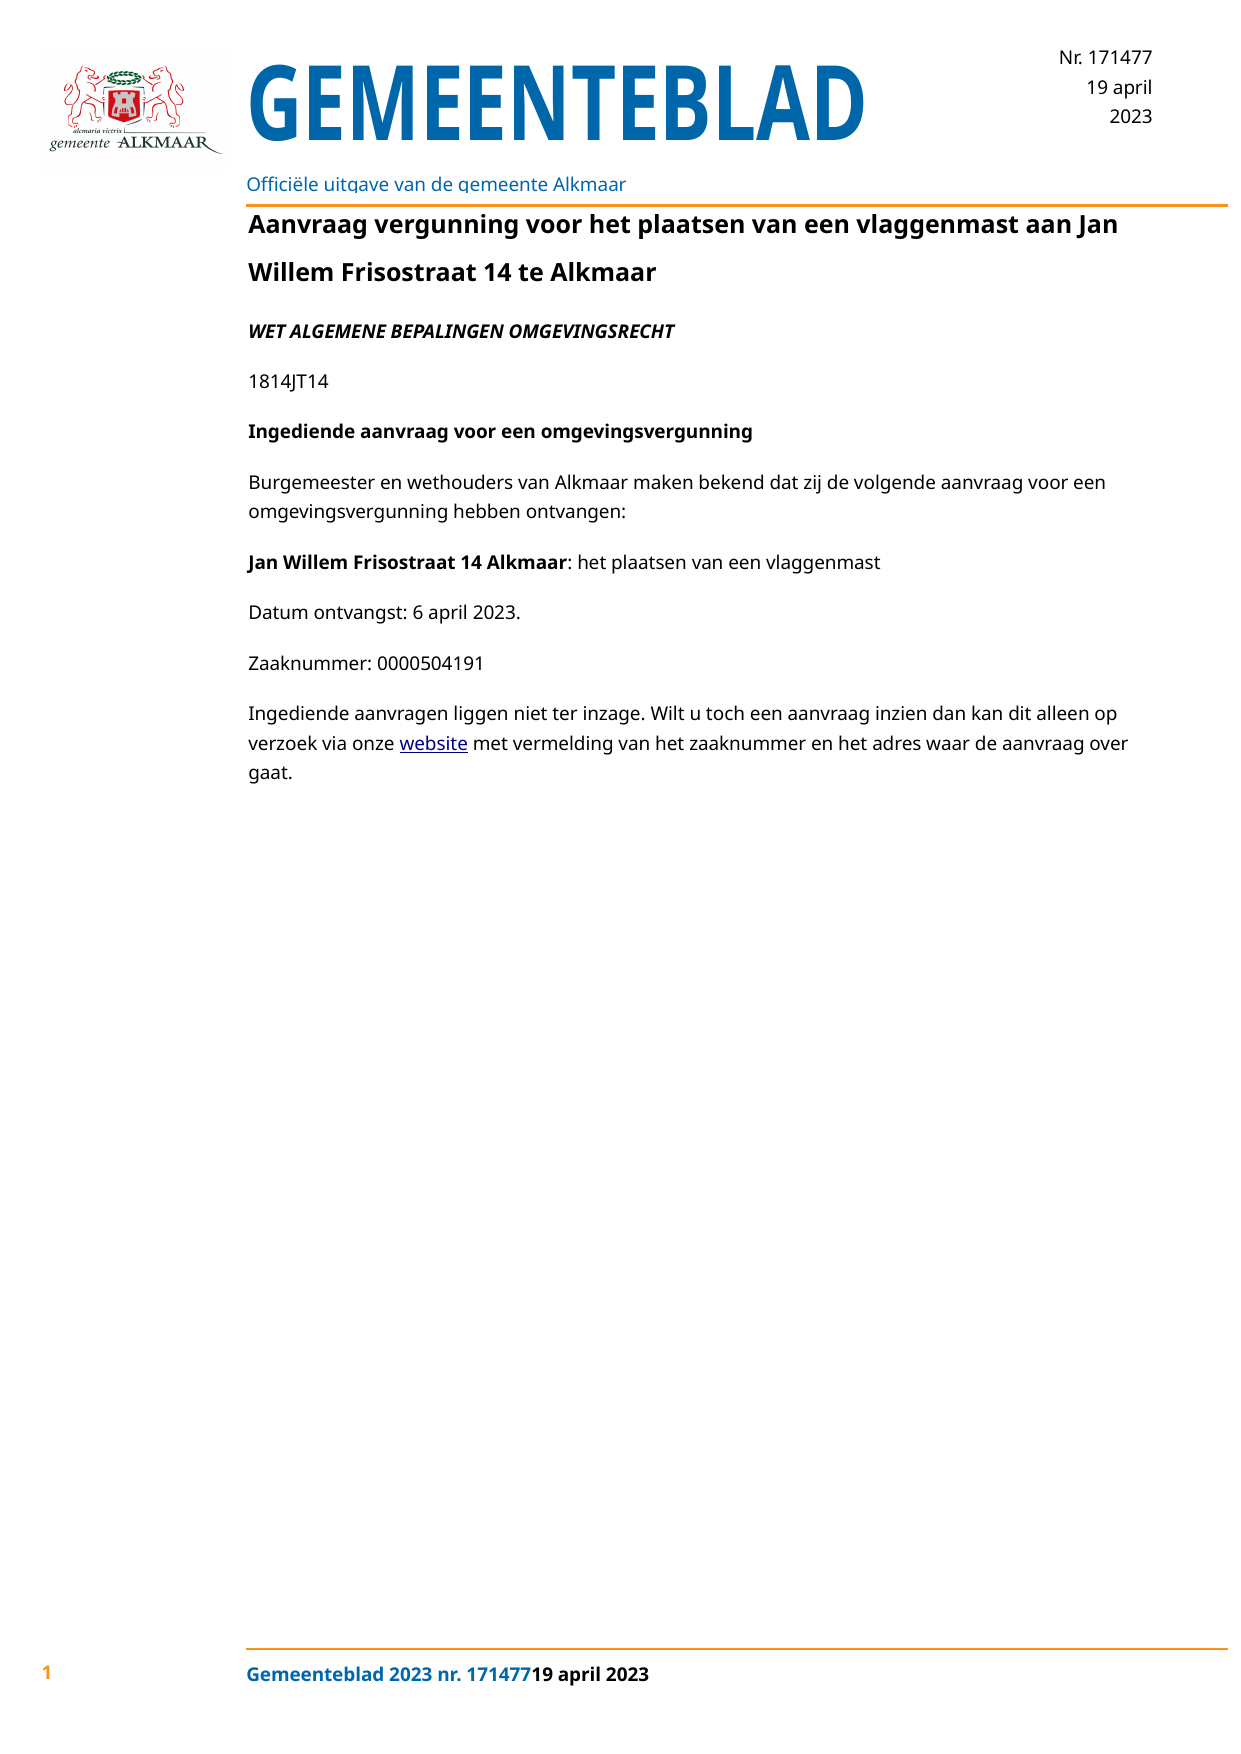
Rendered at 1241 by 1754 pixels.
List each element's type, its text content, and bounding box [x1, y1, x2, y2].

text 1814JT14 [248, 368, 1152, 394]
text Ingediende aanvraag voor een omgevingsvergunning [248, 419, 1152, 444]
text Ingediende aanvragen liggen niet ter inzage. Wilt u toch een aanvraag inzien dan kan dit alleen op verzoek via onze website met vermelding van het zaaknummer en het adres waar de aanvraag over gaat. [248, 700, 1152, 785]
picture [41, 47, 231, 172]
text WET ALGEMENE BEPALINGEN OMGEVINGSRECHT [248, 318, 1152, 344]
text Aanvraag vergunning voor het plaatsen van een vlaggenmast aan Jan Willem Frisostraat 14 te Alkmaar [248, 207, 1152, 288]
text Jan Willem Frisostraat 14 Alkmaar: het plaatsen van een vlaggenmast [248, 549, 1152, 575]
text Burgemeester en wethouders van Alkmaar maken bekend dat zij de volgende aanvraag voor een omgevingsvergunning hebben ontvangen: [248, 469, 1152, 524]
text Datum ontvangst: 6 april 2023. [248, 599, 1152, 625]
text Zaaknummer: 0000504191 [248, 650, 1152, 676]
